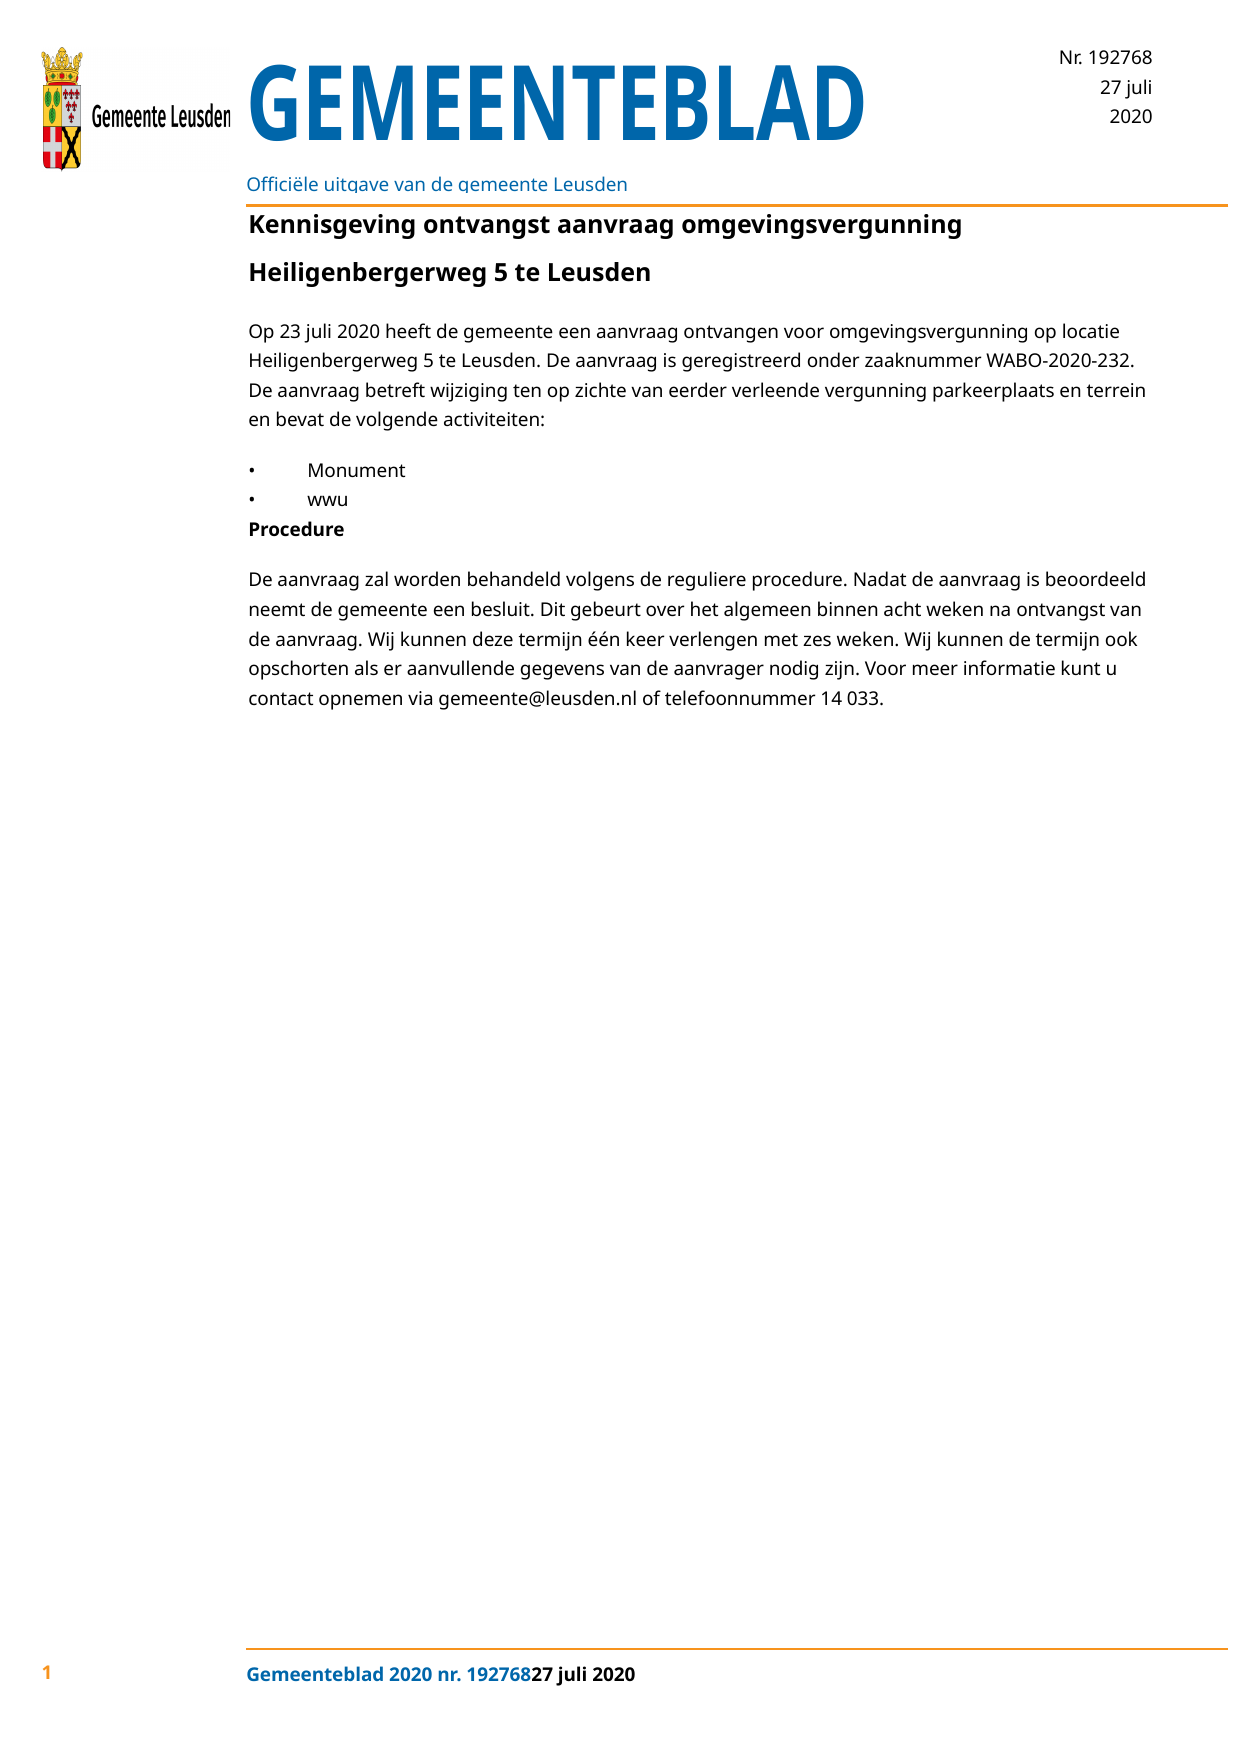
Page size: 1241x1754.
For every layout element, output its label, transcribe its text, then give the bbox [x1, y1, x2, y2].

picture [41, 47, 231, 172]
text Op 23 juli 2020 heeft de gemeente een aanvraag ontvangen voor omgevingsvergunning op locatie Heiligenbergerweg 5 te Leusden. De aanvraag is geregistreerd onder zaaknummer WABO-2020-232. De aanvraag betreft wijziging ten op zichte van eerder verleende vergunning parkeerplaats en terrein en bevat de volgende activiteiten: [248, 318, 1152, 432]
list Monument [248, 457, 1152, 483]
text Procedure [248, 516, 1152, 542]
list wwu [248, 487, 1152, 512]
text De aanvraag zal worden behandeld volgens de reguliere procedure. Nadat de aanvraag is beoordeeld neemt de gemeente een besluit. Dit gebeurt over het algemeen binnen acht weken na ontvangst van de aanvraag. Wij kunnen deze termijn één keer verlengen met zes weken. Wij kunnen de termijn ook opschorten als er aanvullende gegevens van de aanvrager nodig zijn. Voor meer informatie kunt u contact opnemen via gemeente@leusden.nl of telefoonnummer 14 033. [248, 567, 1152, 711]
text Kennisgeving ontvangst aanvraag omgevingsvergunning Heiligenbergerweg 5 te Leusden [248, 207, 1152, 288]
